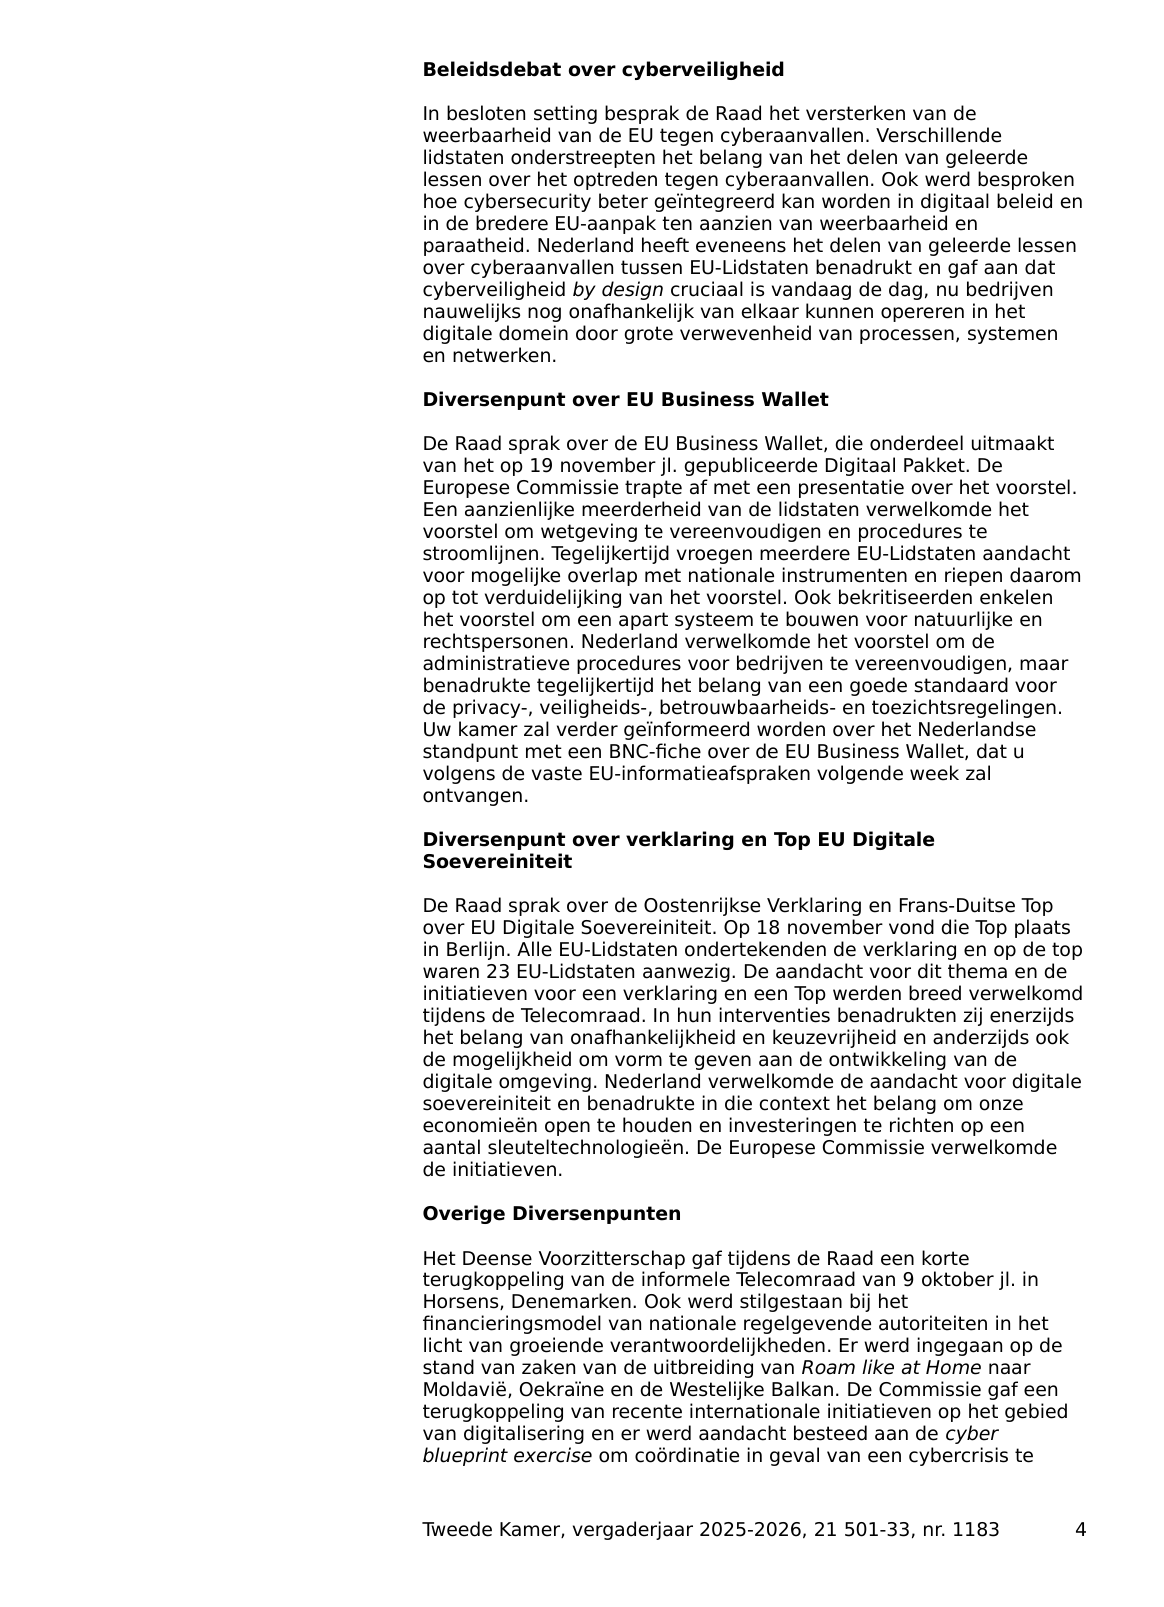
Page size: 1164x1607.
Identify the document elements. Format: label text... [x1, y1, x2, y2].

text Het Deense Voorzitterschap gaf tijdens de Raad een korte terugkoppeling van de informele Telecomraad van 9 oktober jl. in Horsens, Denemarken. Ook werd stilgestaan bij het financieringsmodel van nationale regelgevende autoriteiten in het licht van groeiende verantwoordelijkheden. Er werd ingegaan op de stand van zaken van de uitbreiding van Roam like at Home naar Moldavië, Oekraïne en de Westelijke Balkan. De Commissie gaf een terugkoppeling van recente internationale initiatieven op het gebied van digitalisering en er werd aandacht besteed aan de cyber blueprint exercise om coördinatie in geval van een cybercrisis te [422, 1247, 1087, 1467]
text De Raad sprak over de Oostenrijkse Verklaring en Frans-Duitse Top over EU Digitale Soevereiniteit. Op 18 november vond die Top plaats in Berlijn. Alle EU-Lidstaten ondertekenden de verklaring en op de top waren 23 EU-Lidstaten aanwezig. De aandacht voor dit thema en de initiatieven voor een verklaring en een Top werden breed verwelkomd tijdens de Telecomraad. In hun interventies benadrukten zij enerzijds het belang van onafhankelijkheid en keuzevrijheid en anderzijds ook de mogelijkheid om vorm te geven aan de ontwikkeling van de digitale omgeving. Nederland verwelkomde de aandacht voor digitale soevereiniteit en benadrukte in die context het belang om onze economieën open te houden en investeringen te richten op een aantal sleuteltechnologieën. De Europese Commissie verwelkomde de initiatieven. [422, 895, 1087, 1181]
text De Raad sprak over de EU Business Wallet, die onderdeel uitmaakt van het op 19 november jl. gepubliceerde Digitaal Pakket. De Europese Commissie trapte af met een presentatie over het voorstel. Een aanzienlijke meerderheid van de lidstaten verwelkomde het voorstel om wetgeving te vereenvoudigen en procedures te stroomlijnen. Tegelijkertijd vroegen meerdere EU-Lidstaten aandacht voor mogelijke overlap met nationale instrumenten en riepen daarom op tot verduidelijking van het voorstel. Ook bekritiseerden enkelen het voorstel om een apart systeem te bouwen voor natuurlijke en rechtspersonen. Nederland verwelkomde het voorstel om de administratieve procedures voor bedrijven te vereenvoudigen, maar benadrukte tegelijkertijd het belang van een goede standaard voor de privacy-, veiligheids-, betrouwbaarheids- en toezichtsregelingen. Uw kamer zal verder geïnformeerd worden over het Nederlandse standpunt met een BNC-fiche over de EU Business Wallet, dat u volgens de vaste EU-informatieafspraken volgende week zal ontvangen. [422, 433, 1087, 807]
subtitle Diversenpunt over verklaring en Top EU Digitale Soevereiniteit [422, 829, 1087, 873]
subtitle Diversenpunt over EU Business Wallet [422, 389, 1087, 411]
subtitle Overige Diversenpunten [422, 1203, 1087, 1225]
text In besloten setting besprak de Raad het versterken van de weerbaarheid van de EU tegen cyberaanvallen. Verschillende lidstaten onderstreepten het belang van het delen van geleerde lessen over het optreden tegen cyberaanvallen. Ook werd besproken hoe cybersecurity beter geïntegreerd kan worden in digitaal beleid en in de bredere EU-aanpak ten aanzien van weerbaarheid en paraatheid. Nederland heeft eveneens het delen van geleerde lessen over cyberaanvallen tussen EU-Lidstaten benadrukt en gaf aan dat cyberveiligheid by design cruciaal is vandaag de dag, nu bedrijven nauwelijks nog onafhankelijk van elkaar kunnen opereren in het digitale domein door grote verwevenheid van processen, systemen en netwerken. [422, 103, 1087, 367]
subtitle Beleidsdebat over cyberveiligheid [422, 59, 1087, 81]
